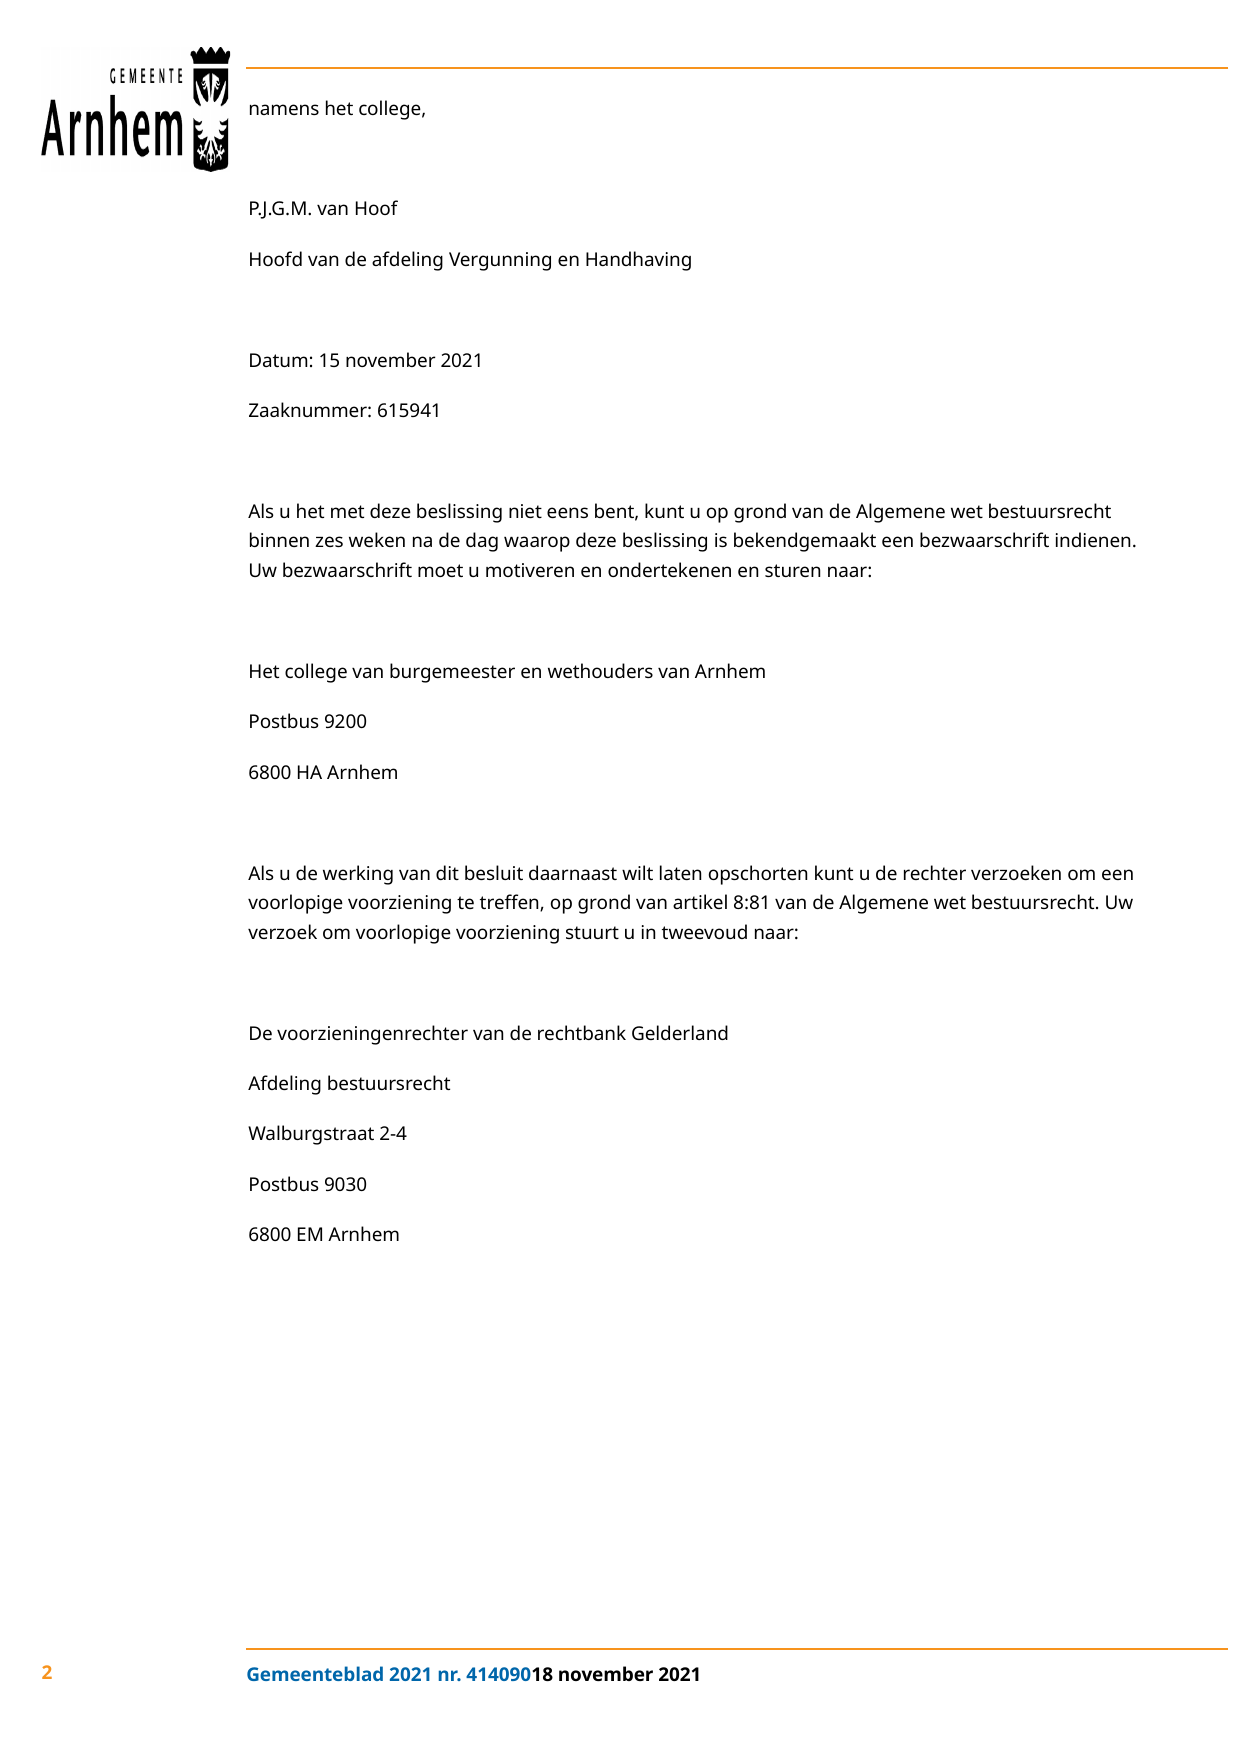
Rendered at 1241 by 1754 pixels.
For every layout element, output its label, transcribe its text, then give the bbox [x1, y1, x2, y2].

text De voorzieningenrechter van de rechtbank Gelderland [248, 1020, 1152, 1046]
text Als u het met deze beslissing niet eens bent, kunt u op grond van de Algemene wet bestuursrecht binnen zes weken na de dag waarop deze beslissing is bekendgemaakt een bezwaarschrift indienen. Uw bezwaarschrift moet u motiveren en ondertekenen en sturen naar: [248, 498, 1152, 583]
text Als u de werking van dit besluit daarnaast wilt laten opschorten kunt u de rechter verzoeken om een voorlopige voorziening te treffen, op grond van artikel 8:81 van de Algemene wet bestuursrecht. Uw verzoek om voorlopige voorziening stuurt u in tweevoud naar: [248, 860, 1152, 945]
text namens het college, [248, 95, 1152, 121]
text Afdeling bestuursrecht [248, 1070, 1152, 1096]
text 6800 EM Arnhem [248, 1221, 1152, 1247]
text Hoofd van de afdeling Vergunning en Handhaving [248, 246, 1152, 272]
picture [41, 47, 231, 172]
text P.J.G.M. van Hoof [248, 196, 1152, 221]
text Postbus 9200 [248, 708, 1152, 734]
text Postbus 9030 [248, 1171, 1152, 1197]
text Het college van burgemeester en wethouders van Arnhem [248, 658, 1152, 684]
text 6800 HA Arnhem [248, 759, 1152, 785]
text Datum: 15 november 2021 [248, 347, 1152, 373]
text Walburgstraat 2-4 [248, 1121, 1152, 1146]
text Zaaknummer: 615941 [248, 397, 1152, 423]
